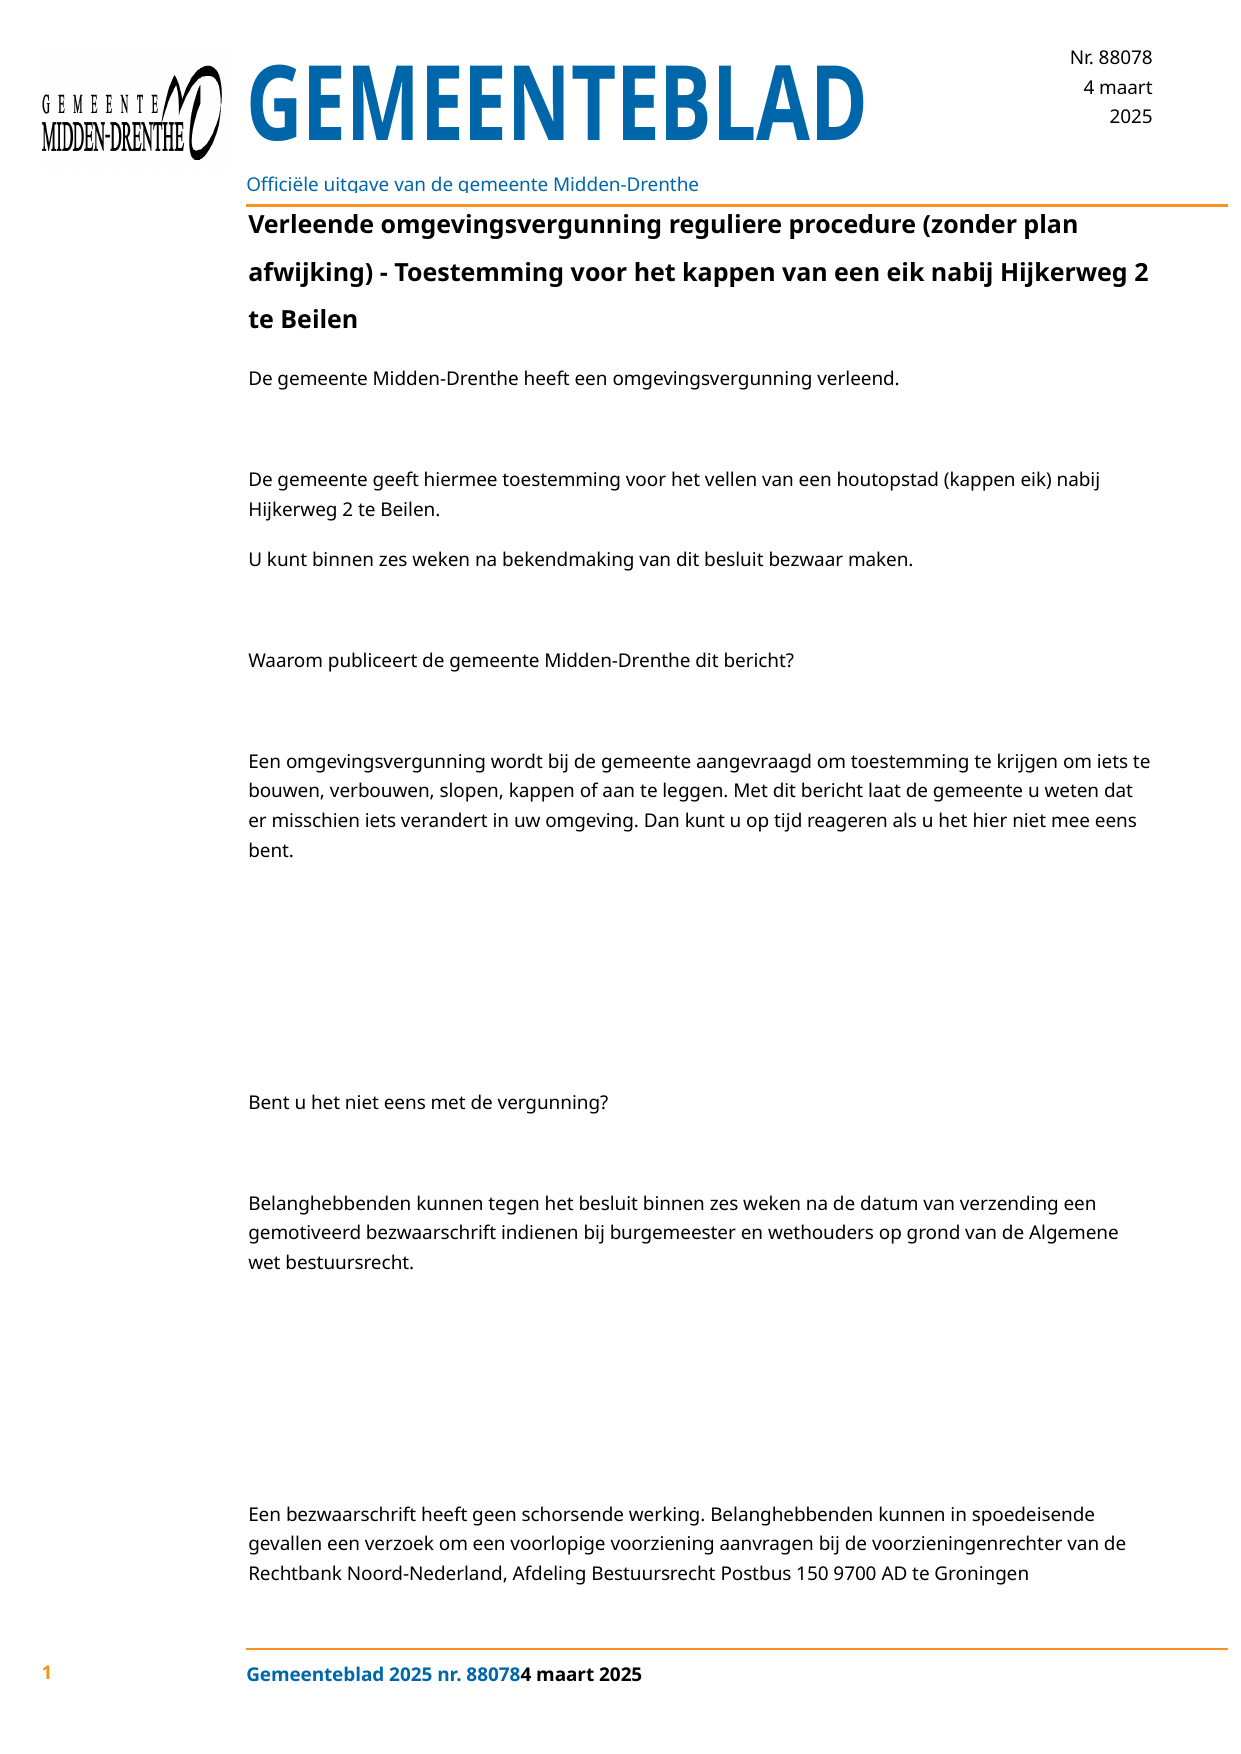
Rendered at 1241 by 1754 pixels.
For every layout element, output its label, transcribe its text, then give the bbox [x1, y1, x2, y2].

text Belanghebbenden kunnen tegen het besluit binnen zes weken na de datum van verzending een gemotiveerd bezwaarschrift indienen bij burgemeester en wethouders op grond van de Algemene wet bestuursrecht. [248, 1190, 1152, 1274]
text Waarom publiceert de gemeente Midden-Drenthe dit bericht? [248, 647, 1152, 673]
picture [41, 47, 231, 172]
text Een bezwaarschrift heeft geen schorsende werking. Belanghebbenden kunnen in spoedeisende gevallen een verzoek om een voorlopige voorziening aanvragen bij de voorzieningenrechter van de Rechtbank Noord-Nederland, Afdeling Bestuursrecht Postbus 150 9700 AD te Groningen [248, 1501, 1152, 1586]
text Een omgevingsvergunning wordt bij de gemeente aangevraagd om toestemming te krijgen om iets te bouwen, verbouwen, slopen, kappen of aan te leggen. Met dit bericht laat de gemeente u weten dat er misschien iets verandert in uw omgeving. Dan kunt u op tijd reageren als u het hier niet mee eens bent. [248, 748, 1152, 862]
text U kunt binnen zes weken na bekendmaking van dit besluit bezwaar maken. [248, 546, 1152, 572]
text De gemeente geeft hiermee toestemming voor het vellen van een houtopstad (kappen eik) nabij Hijkerweg 2 te Beilen. [248, 466, 1152, 522]
text Bent u het niet eens met de vergunning? [248, 1089, 1152, 1114]
text Verleende omgevingsvergunning reguliere procedure (zonder plan afwijking) - Toestemming voor het kappen van een eik nabij Hijkerweg 2 te Beilen [248, 207, 1152, 336]
text De gemeente Midden-Drenthe heeft een omgevingsvergunning verleend. [248, 366, 1152, 391]
